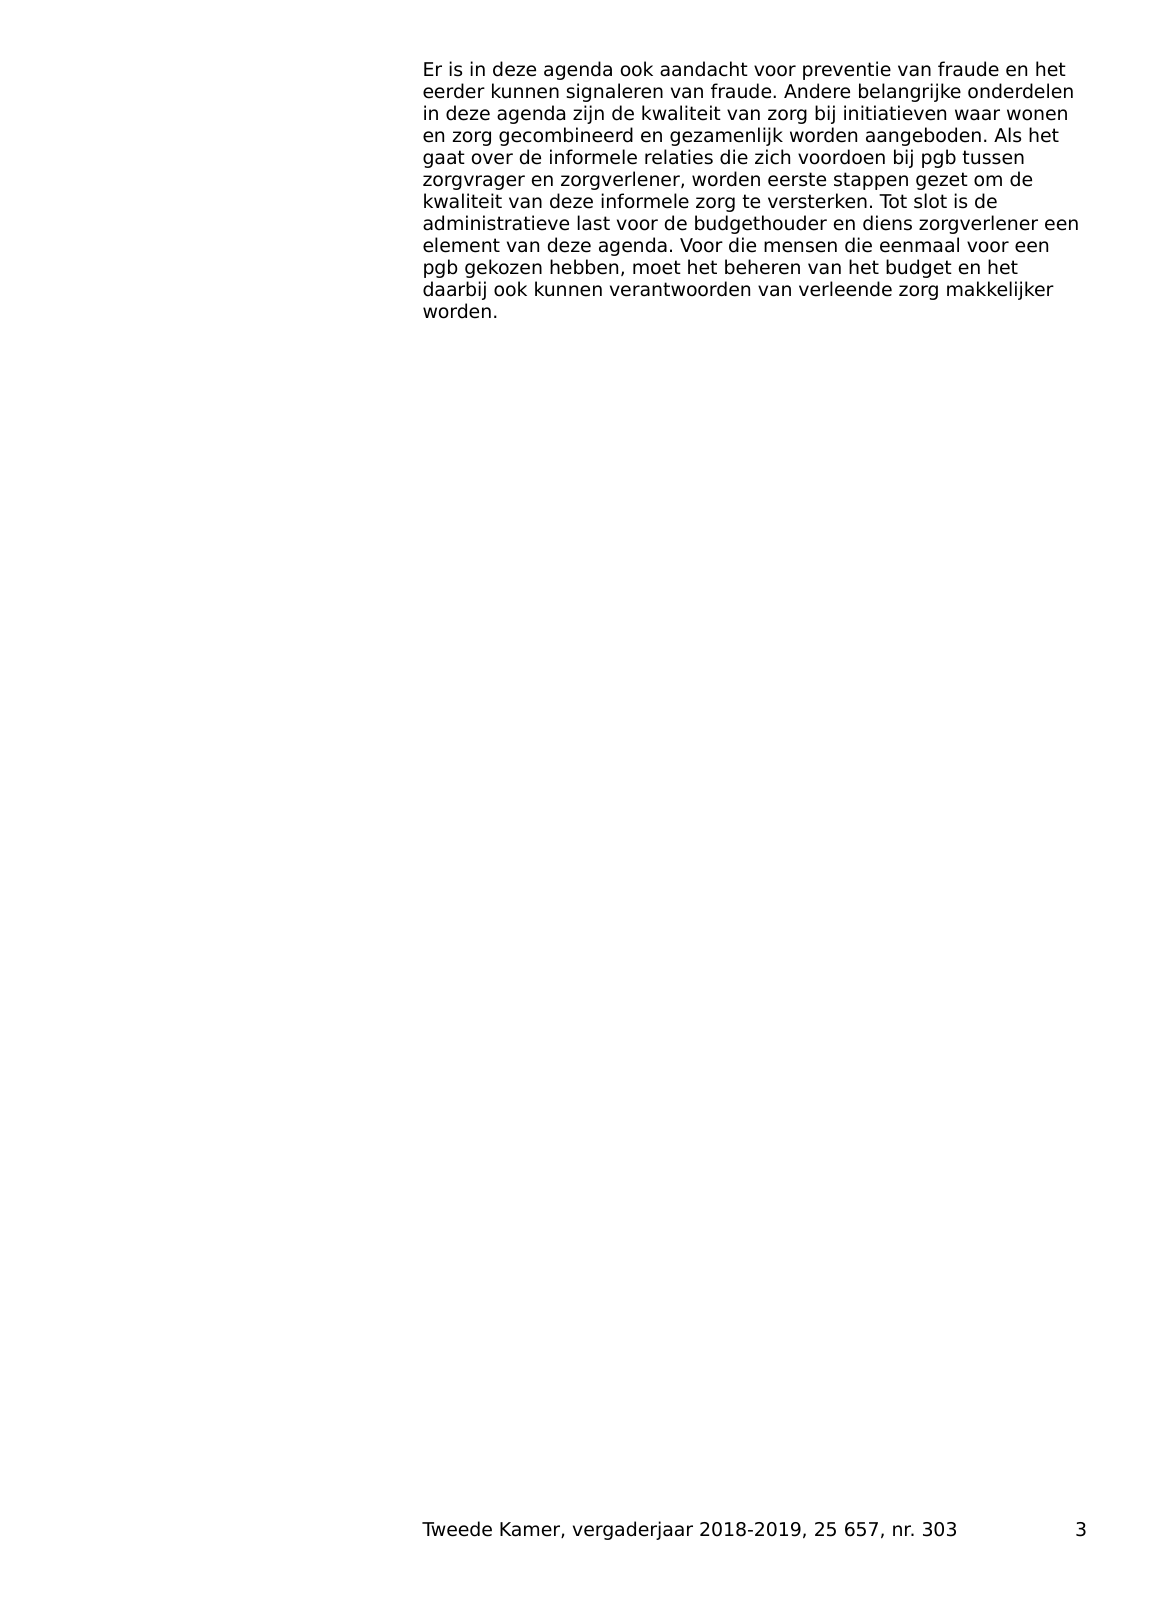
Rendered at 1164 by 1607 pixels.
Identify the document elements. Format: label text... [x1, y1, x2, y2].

text Er is in deze agenda ook aandacht voor preventie van fraude en het eerder kunnen signaleren van fraude. Andere belangrijke onderdelen in deze agenda zijn de kwaliteit van zorg bij initiatieven waar wonen en zorg gecombineerd en gezamenlijk worden aangeboden. Als het gaat over de informele relaties die zich voordoen bij pgb tussen zorgvrager en zorgverlener, worden eerste stappen gezet om de kwaliteit van deze informele zorg te versterken. Tot slot is de administratieve last voor de budgethouder en diens zorgverlener een element van deze agenda. Voor die mensen die eenmaal voor een pgb gekozen hebben, moet het beheren van het budget en het daarbij ook kunnen verantwoorden van verleende zorg makkelijker worden. [422, 59, 1087, 323]
